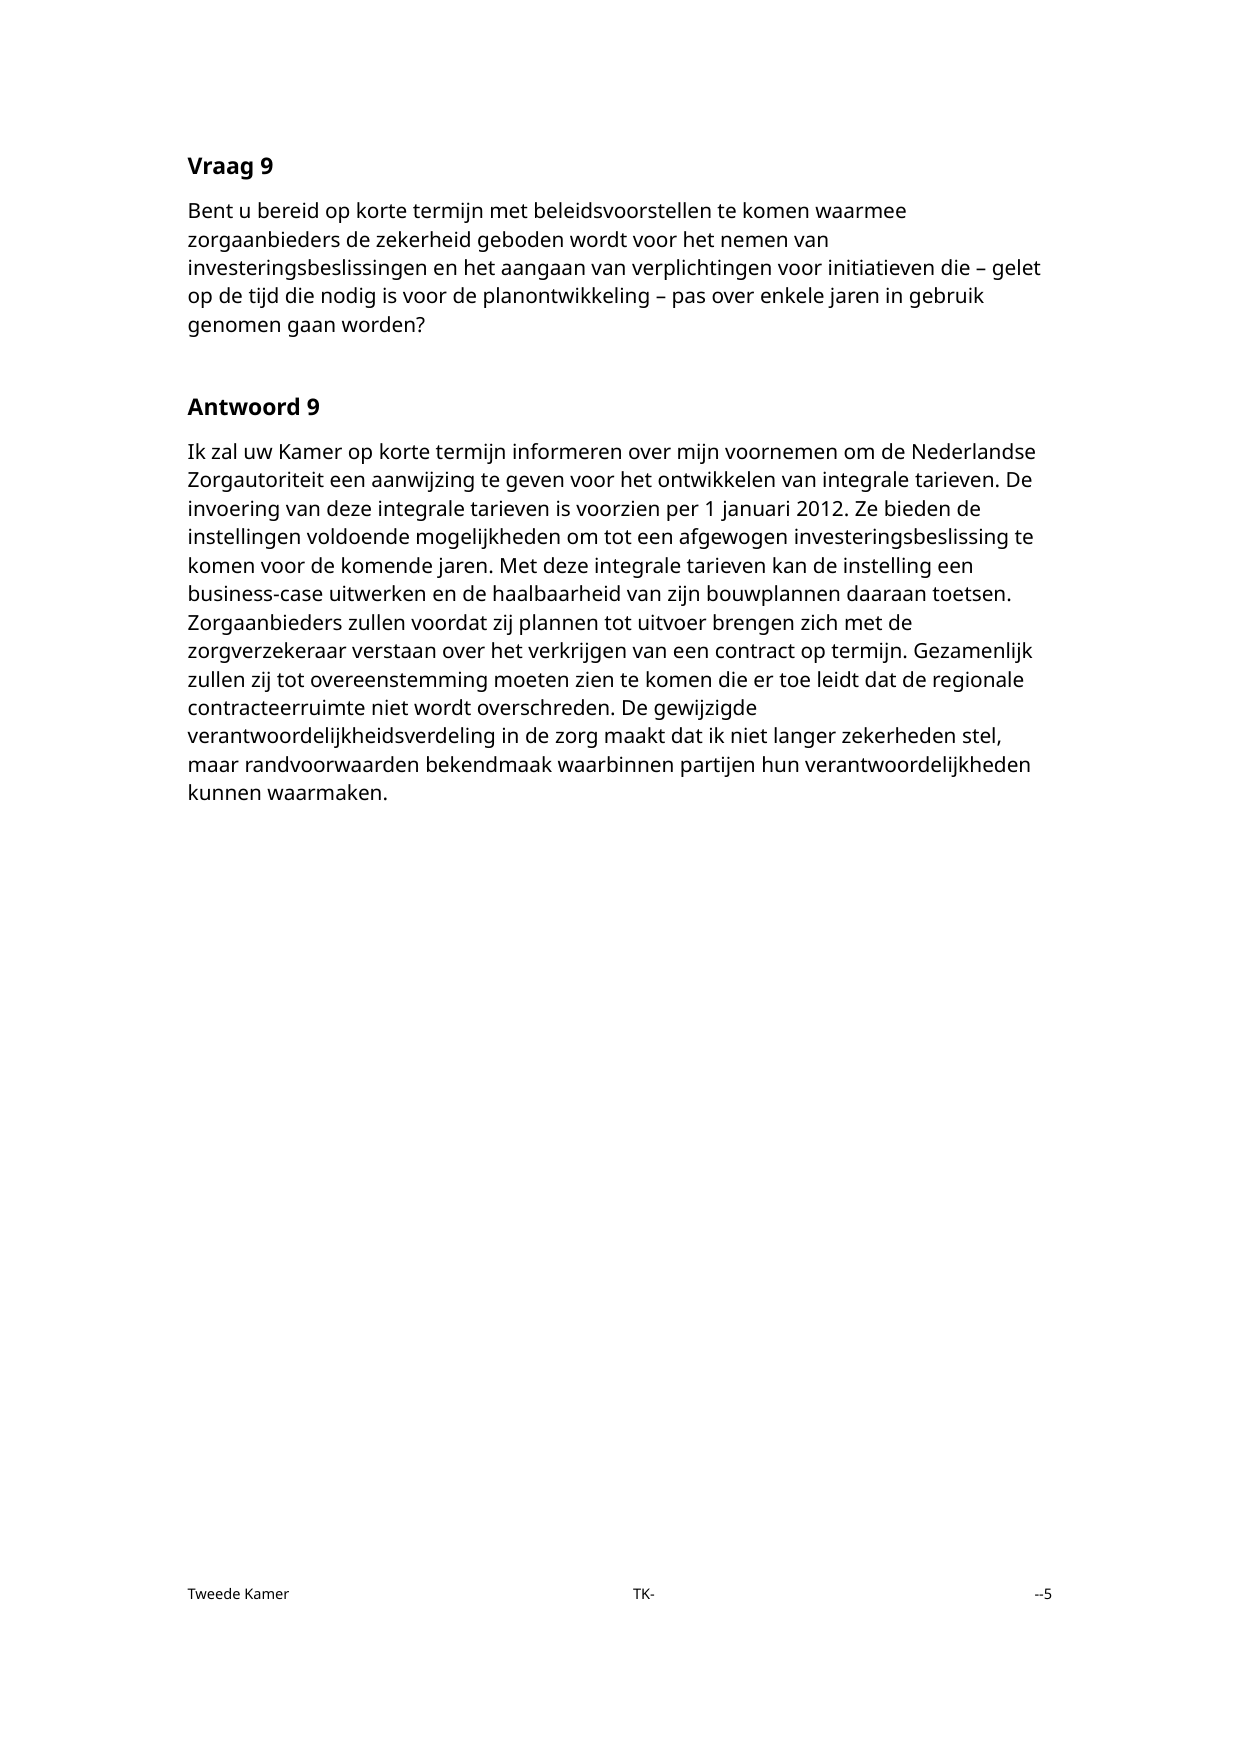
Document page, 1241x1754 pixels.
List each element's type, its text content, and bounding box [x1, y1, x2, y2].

text Bent u bereid op korte termijn met beleidsvoorstellen te komen waarmee zorgaanbieders de zekerheid geboden wordt voor het nemen van investeringsbeslissingen en het aangaan van verplichtingen voor initiatieven die – gelet op de tijd die nodig is voor de planontwikkeling – pas over enkele jaren in gebruik genomen gaan worden? [187, 196, 1053, 338]
subtitle Vraag 9 [187, 150, 1053, 181]
subtitle Antwoord 9 [187, 391, 1053, 422]
text Ik zal uw Kamer op korte termijn informeren over mijn voornemen om de Nederlandse Zorgautoriteit een aanwijzing te geven voor het ontwikkelen van integrale tarieven. De invoering van deze integrale tarieven is voorzien per 1 januari 2012. Ze bieden de instellingen voldoende mogelijkheden om tot een afgewogen investeringsbeslissing te komen voor de komende jaren. Met deze integrale tarieven kan de instelling een business-case uitwerken en de haalbaarheid van zijn bouwplannen daaraan toetsen. Zorgaanbieders zullen voordat zij plannen tot uitvoer brengen zich met de zorgverzekeraar verstaan over het verkrijgen van een contract op termijn. Gezamenlijk zullen zij tot overeenstemming moeten zien te komen die er toe leidt dat de regionale contracteerruimte niet wordt overschreden. De gewijzigde verantwoordelijkheidsverdeling in de zorg maakt dat ik niet langer zekerheden stel, maar randvoorwaarden bekendmaak waarbinnen partijen hun verantwoordelijkheden kunnen waarmaken. [187, 437, 1053, 807]
